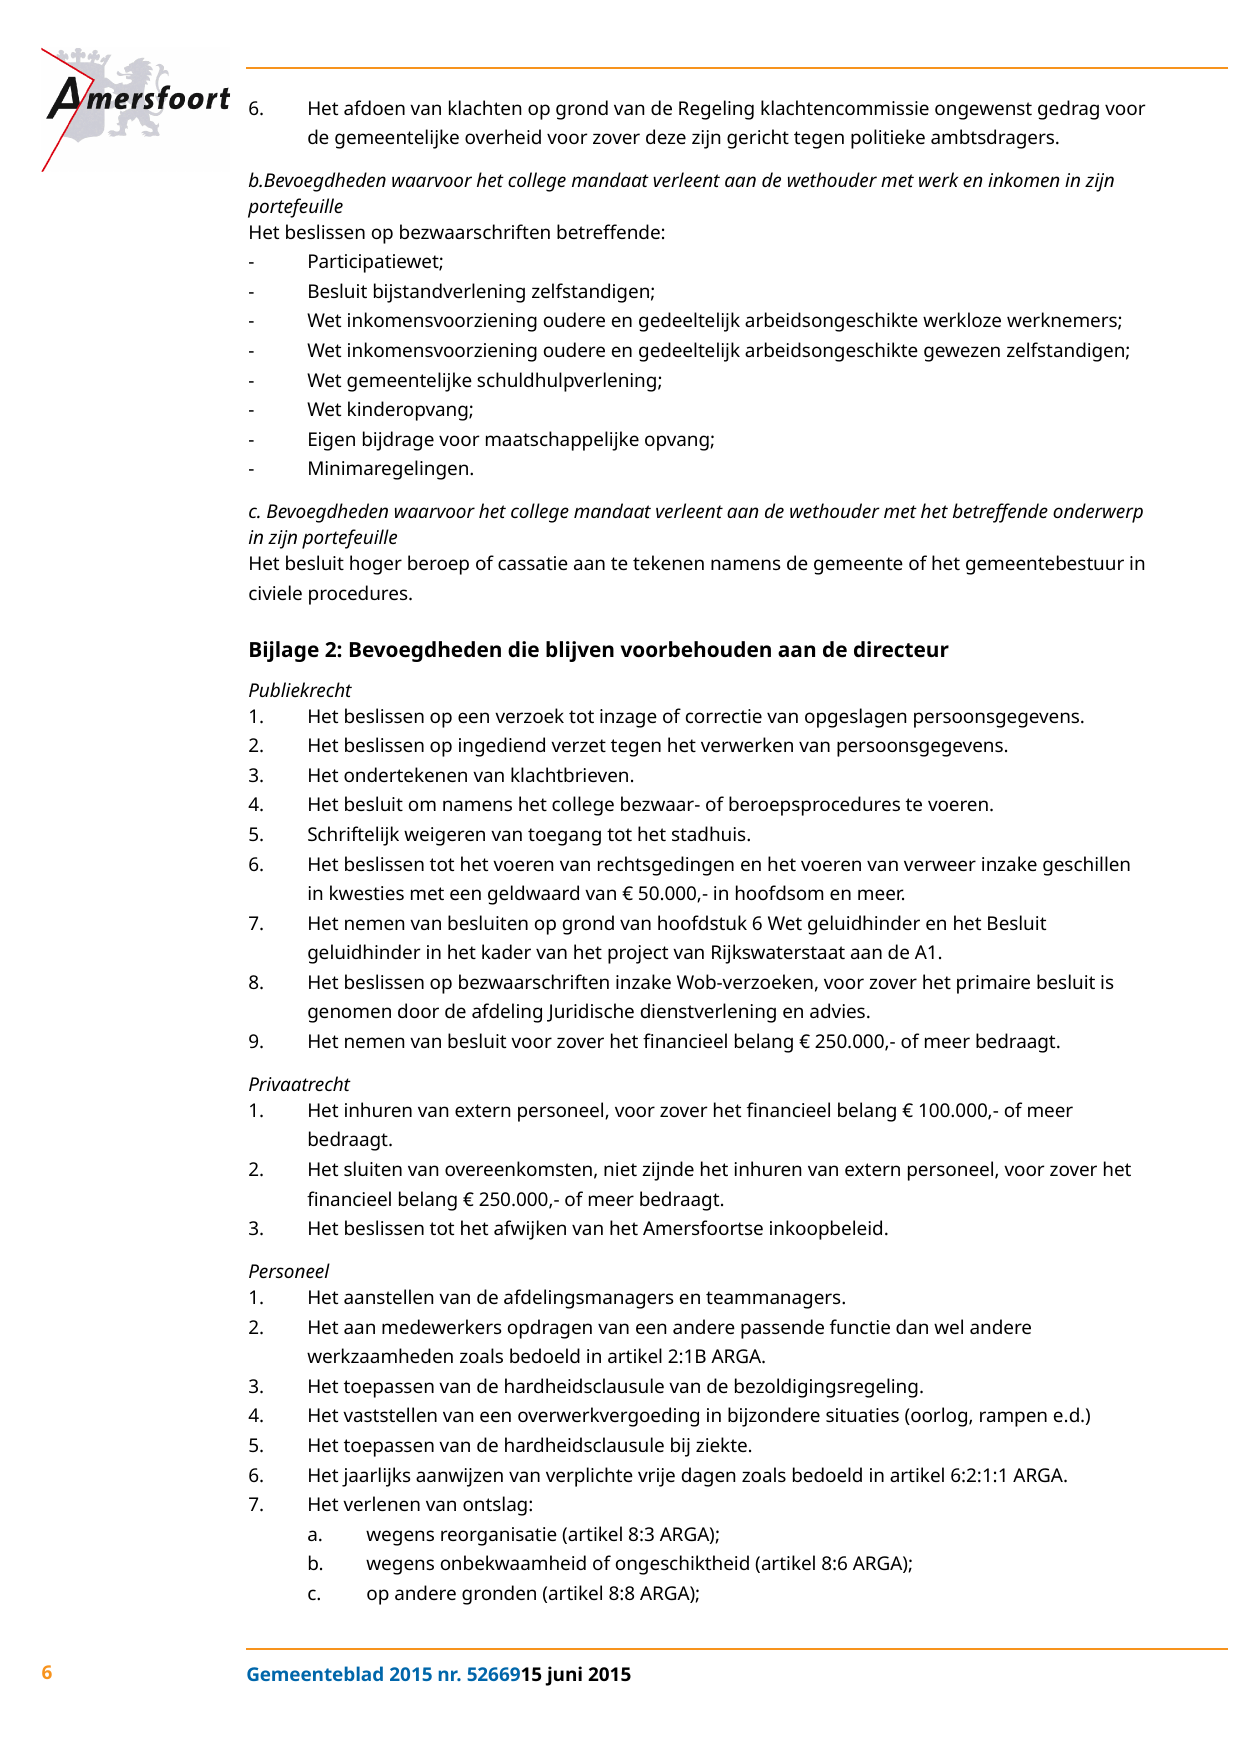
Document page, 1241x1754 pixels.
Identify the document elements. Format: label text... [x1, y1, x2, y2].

list Het vaststellen van een overwerkvergoeding in bijzondere situaties (oorlog, rampen e.d.) [248, 1403, 1152, 1428]
list Besluit bijstandverlening zelfstandigen; [248, 278, 1152, 304]
list Het beslissen op een verzoek tot inzage of correctie van opgeslagen persoonsgegevens. [248, 703, 1152, 728]
list Wet inkomensvoorziening oudere en gedeeltelijk arbeidsongeschikte werkloze werknemers; [248, 308, 1152, 333]
text Privaatrecht [248, 1071, 1152, 1097]
list Wet kinderopvang; [248, 396, 1152, 422]
list Minimaregelingen. [248, 456, 1152, 481]
list wegens onbekwaamheid of ongeschiktheid (artikel 8:6 ARGA); [307, 1551, 1152, 1576]
text c. Bevoegdheden waarvoor het college mandaat verleent aan de wethouder met het betreffende onderwerp in zijn portefeuille [248, 499, 1152, 550]
list Het verlenen van ontslag: [248, 1491, 1152, 1517]
list Het afdoen van klachten op grond van de Regeling klachtencommissie ongewenst gedrag voor de gemeentelijke overheid voor zover deze zijn gericht tegen politieke ambtsdragers. [248, 95, 1152, 150]
list op andere gronden (artikel 8:8 ARGA); [307, 1580, 1152, 1606]
list Het ondertekenen van klachtbrieven. [248, 762, 1152, 788]
text Personeel [248, 1258, 1152, 1284]
list Het inhuren van extern personeel, voor zover het financieel belang € 100.000,- of meer bedraagt. [248, 1097, 1152, 1152]
list Wet gemeentelijke schuldhulpverlening; [248, 367, 1152, 393]
text Bijlage 2: Bevoegdheden die blijven voorbehouden aan de directeur [248, 635, 1152, 663]
list Schriftelijk weigeren van toegang tot het stadhuis. [248, 821, 1152, 847]
list Het beslissen tot het voeren van rechtsgedingen en het voeren van verweer inzake geschillen in kwesties met een geldwaard van € 50.000,- in hoofdsom en meer. [248, 851, 1152, 906]
list Wet inkomensvoorziening oudere en gedeeltelijk arbeidsongeschikte gewezen zelfstandigen; [248, 337, 1152, 363]
list wegens reorganisatie (artikel 8:3 ARGA); [307, 1521, 1152, 1547]
list Het nemen van besluit voor zover het financieel belang € 250.000,- of meer bedraagt. [248, 1028, 1152, 1054]
list Het aanstellen van de afdelingsmanagers en teammanagers. [248, 1284, 1152, 1310]
list Eigen bijdrage voor maatschappelijke opvang; [248, 426, 1152, 452]
list Het aan medewerkers opdragen van een andere passende functie dan wel andere werkzaamheden zoals bedoeld in artikel 2:1B ARGA. [248, 1314, 1152, 1369]
list Participatiewet; [248, 248, 1152, 274]
list Het toepassen van de hardheidsclausule bij ziekte. [248, 1432, 1152, 1458]
text Het besluit hoger beroep of cassatie aan te tekenen namens de gemeente of het gemeentebestuur in civiele procedures. [248, 550, 1152, 606]
list Het beslissen op ingediend verzet tegen het verwerken van persoonsgegevens. [248, 732, 1152, 758]
text Het beslissen op bezwaarschriften betreffende: [248, 219, 1152, 245]
list Het toepassen van de hardheidsclausule van de bezoldigingsregeling. [248, 1373, 1152, 1399]
list Het beslissen op bezwaarschriften inzake Wob-verzoeken, voor zover het primaire besluit is genomen door de afdeling Juridische dienstverlening en advies. [248, 969, 1152, 1024]
text Publiekrecht [248, 677, 1152, 703]
list Het nemen van besluiten op grond van hoofdstuk 6 Wet geluidhinder en het Besluit geluidhinder in het kader van het project van Rijkswaterstaat aan de A1. [248, 910, 1152, 965]
list Het beslissen tot het afwijken van het Amersfoortse inkoopbeleid. [248, 1215, 1152, 1241]
text b.Bevoegdheden waarvoor het college mandaat verleent aan de wethouder met werk en inkomen in zijn portefeuille [248, 167, 1152, 219]
picture [41, 47, 231, 172]
list Het jaarlijks aanwijzen van verplichte vrije dagen zoals bedoeld in artikel 6:2:1:1 ARGA. [248, 1462, 1152, 1487]
list Het sluiten van overeenkomsten, niet zijnde het inhuren van extern personeel, voor zover het financieel belang € 250.000,- of meer bedraagt. [248, 1156, 1152, 1212]
list Het besluit om namens het college bezwaar- of beroepsprocedures te voeren. [248, 792, 1152, 817]
